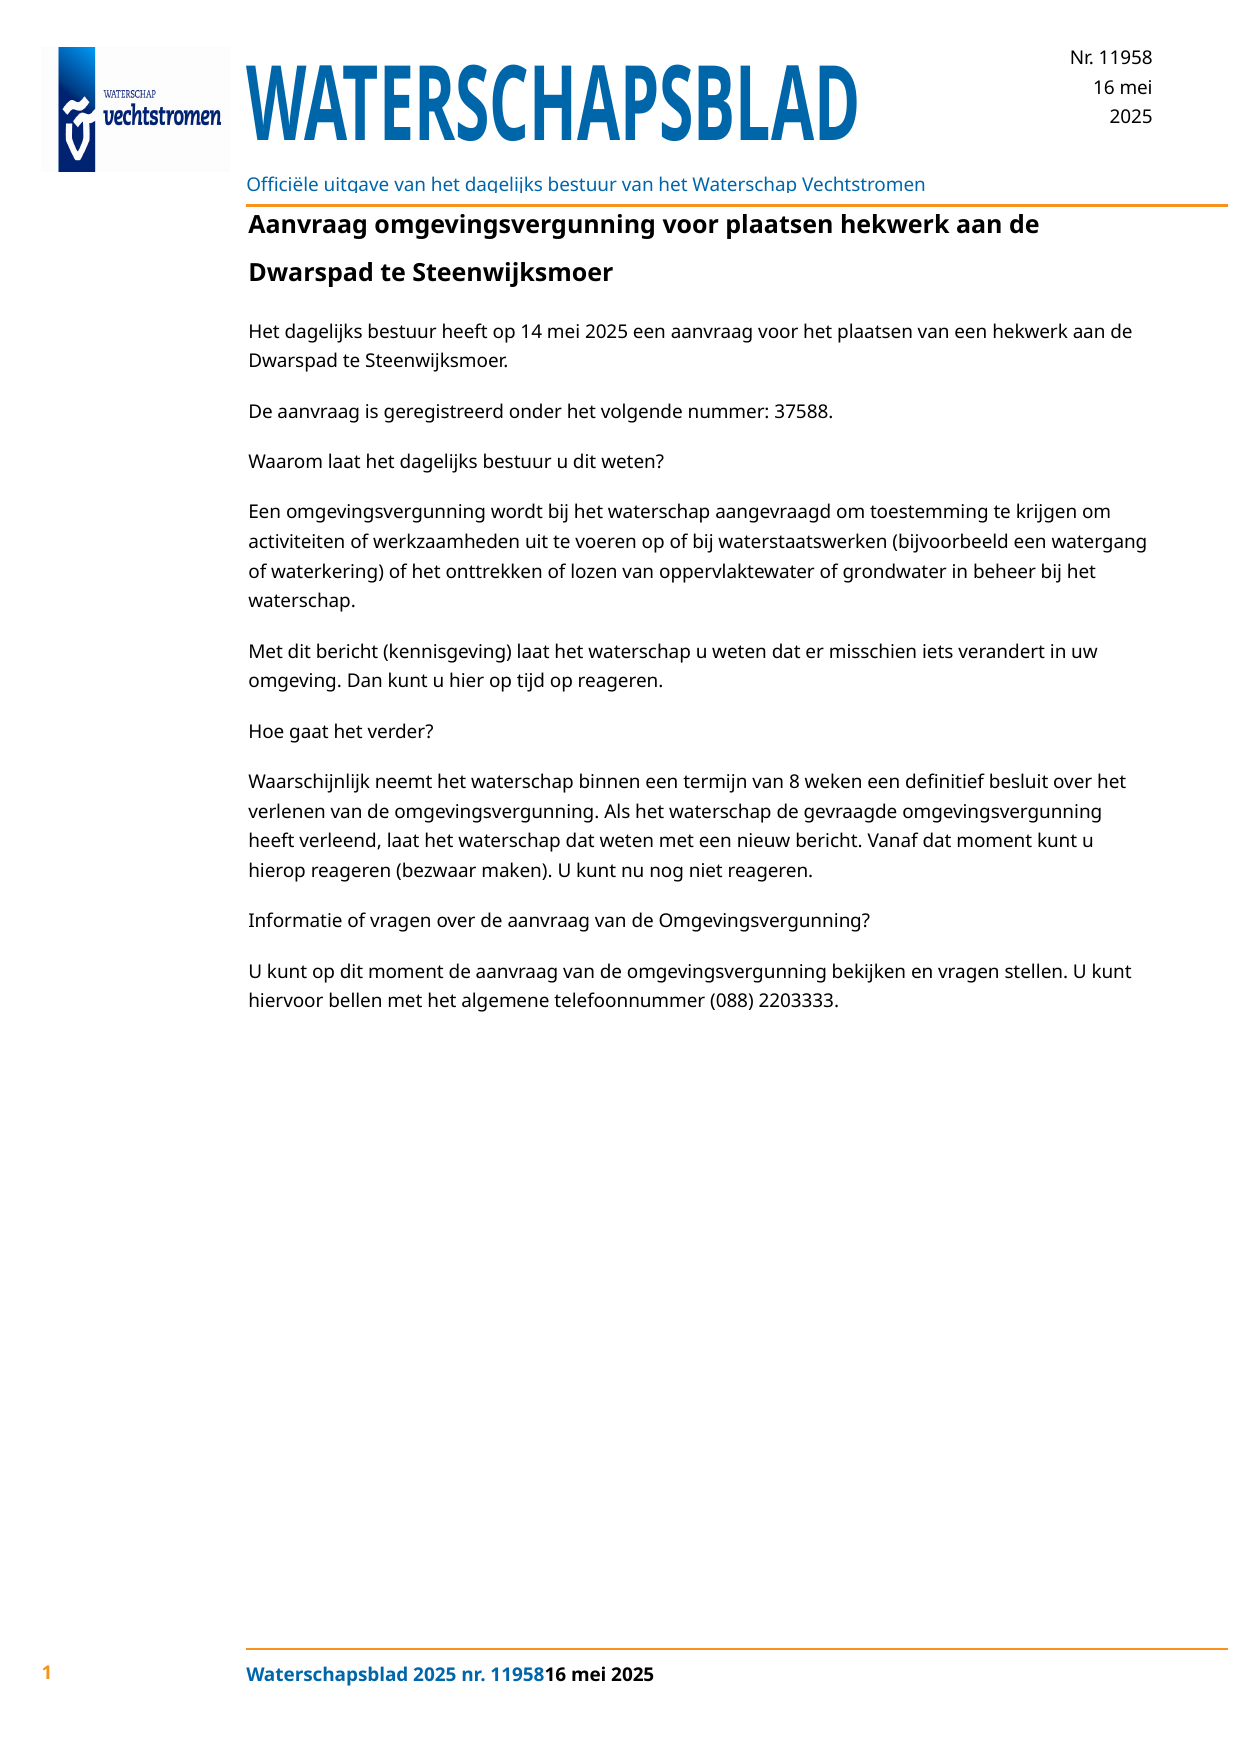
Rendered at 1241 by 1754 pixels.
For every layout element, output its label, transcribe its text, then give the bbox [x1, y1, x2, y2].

text U kunt op dit moment de aanvraag van de omgevingsvergunning bekijken en vragen stellen. U kunt hiervoor bellen met het algemene telefoonnummer (088) 2203333. [248, 958, 1152, 1013]
text De aanvraag is geregistreerd onder het volgende nummer: 37588. [248, 398, 1152, 424]
text Het dagelijks bestuur heeft op 14 mei 2025 een aanvraag voor het plaatsen van een hekwerk aan de Dwarspad te Steenwijksmoer. [248, 318, 1152, 373]
picture [41, 47, 231, 172]
text Een omgevingsvergunning wordt bij het waterschap aangevraagd om toestemming te krijgen om activiteiten of werkzaamheden uit te voeren op of bij waterstaatswerken (bijvoorbeeld een watergang of waterkering) of het onttrekken of lozen van oppervlaktewater of grondwater in beheer bij het waterschap. [248, 499, 1152, 613]
text Waarom laat het dagelijks bestuur u dit weten? [248, 448, 1152, 474]
text Waarschijnlijk neemt het waterschap binnen een termijn van 8 weken een definitief besluit over het verlenen van de omgevingsvergunning. Als het waterschap de gevraagde omgevingsvergunning heeft verleend, laat het waterschap dat weten met een nieuw bericht. Vanaf dat moment kunt u hierop reageren (bezwaar maken). U kunt nu nog niet reageren. [248, 768, 1152, 883]
text Informatie of vragen over de aanvraag van de Omgevingsvergunning? [248, 907, 1152, 933]
text Hoe gaat het verder? [248, 718, 1152, 744]
text Met dit bericht (kennisgeving) laat het waterschap u weten dat er misschien iets verandert in uw omgeving. Dan kunt u hier op tijd op reageren. [248, 638, 1152, 693]
text Aanvraag omgevingsvergunning voor plaatsen hekwerk aan de Dwarspad te Steenwijksmoer [248, 207, 1152, 288]
